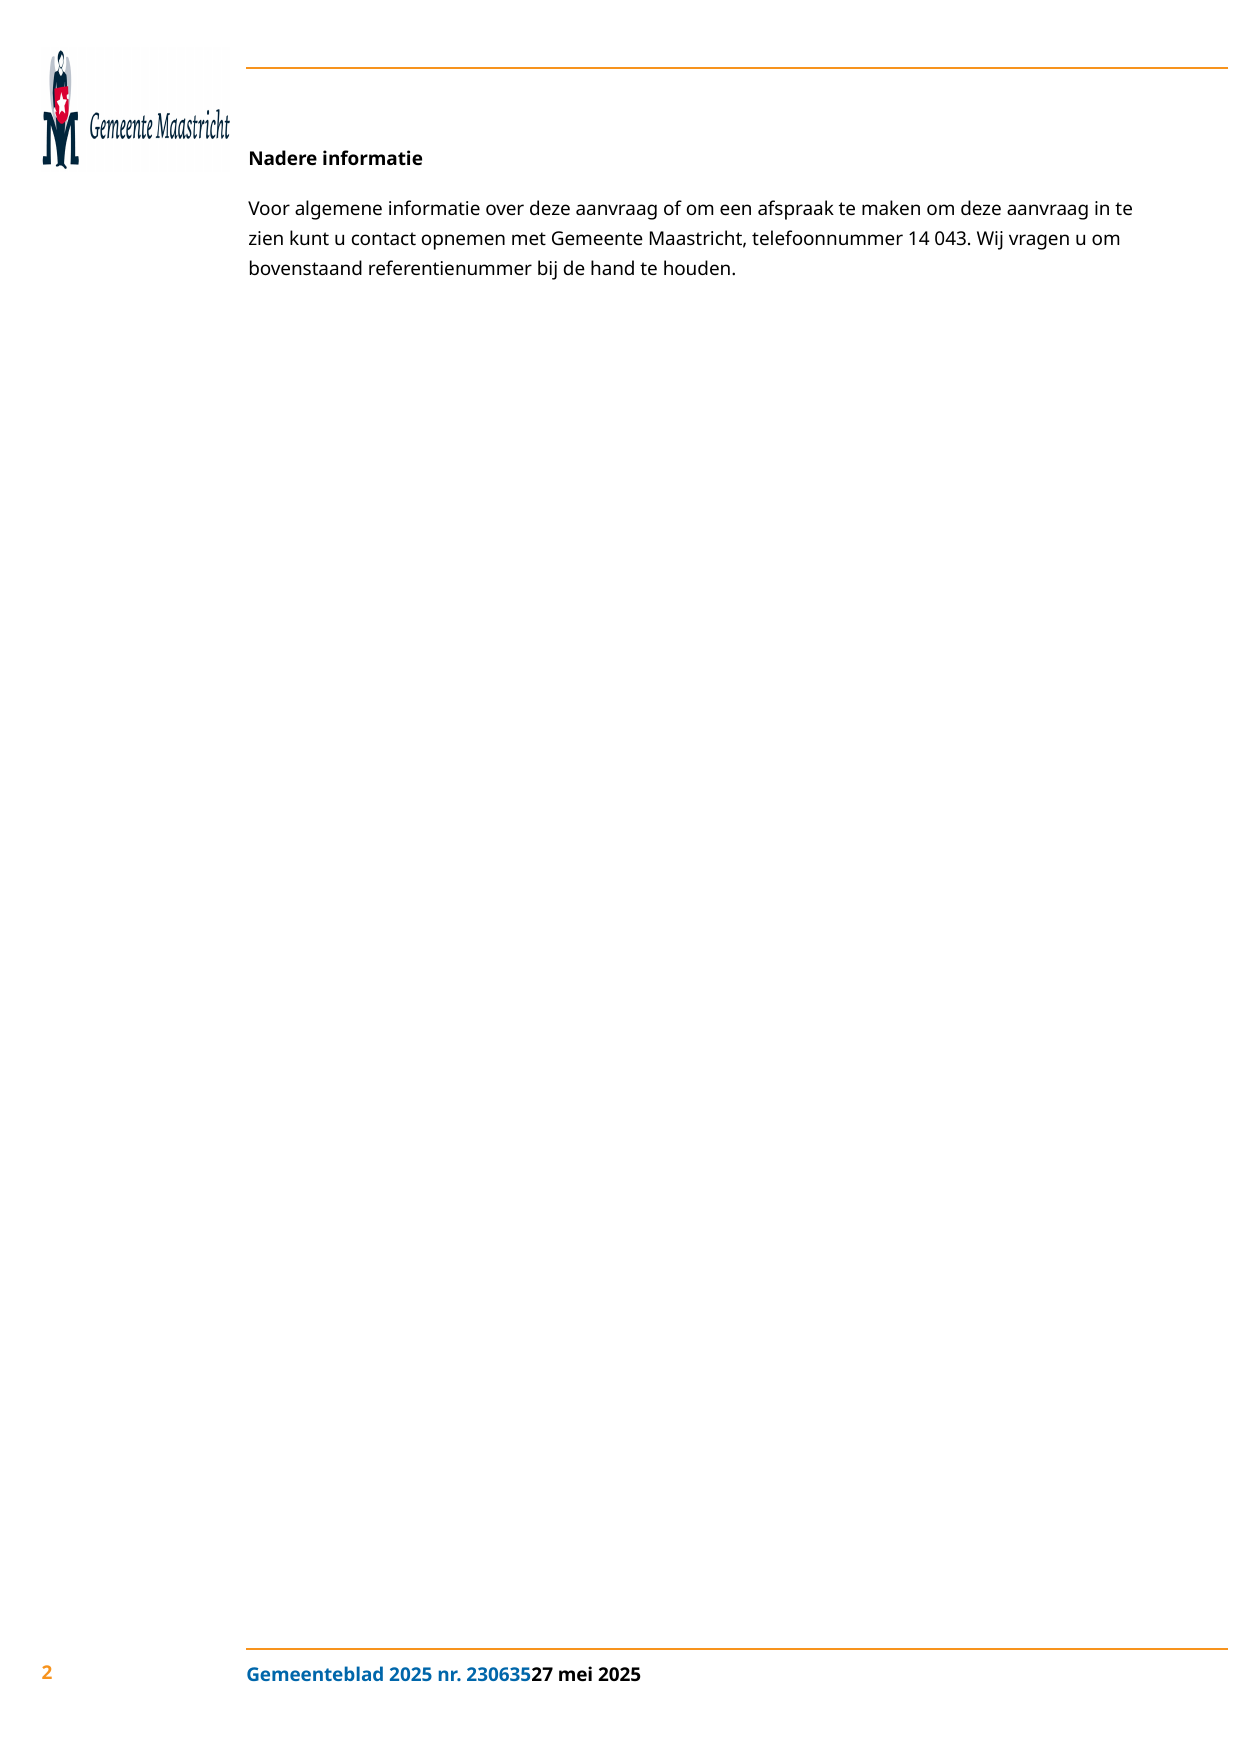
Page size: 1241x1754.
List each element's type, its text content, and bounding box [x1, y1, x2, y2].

text Nadere informatie [248, 145, 1152, 171]
text Voor algemene informatie over deze aanvraag of om een afspraak te maken om deze aanvraag in te zien kunt u contact opnemen met Gemeente Maastricht, telefoonnummer 14 043. Wij vragen u om bovenstaand referentienummer bij de hand te houden. [248, 196, 1152, 281]
picture [41, 47, 231, 172]
